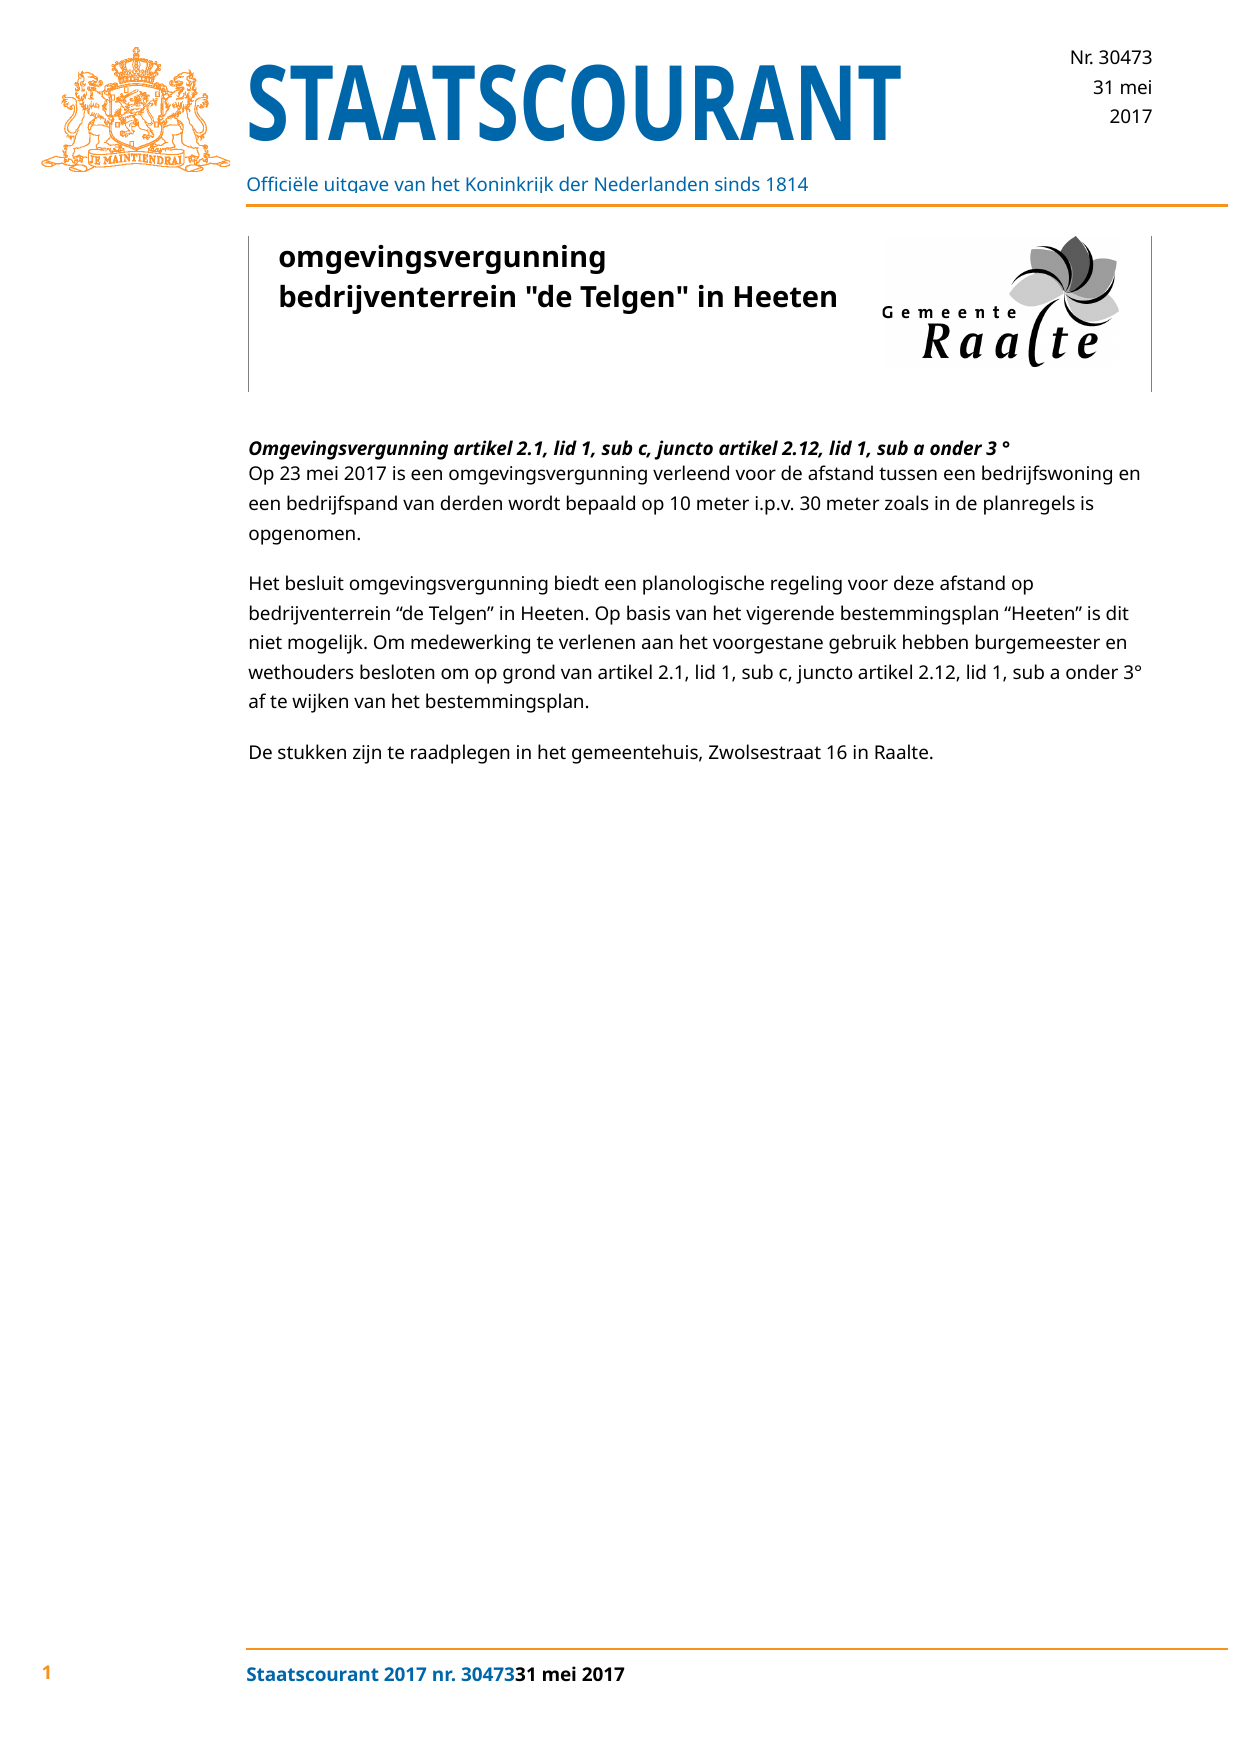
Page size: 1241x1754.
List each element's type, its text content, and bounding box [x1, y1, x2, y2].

text De stukken zijn te raadplegen in het gemeentehuis, Zwolsestraat 16 in Raalte. [248, 739, 1152, 765]
picture [882, 236, 1119, 367]
text Omgevingsvergunning artikel 2.1, lid 1, sub c, juncto artikel 2.12, lid 1, sub a onder 3 ° [248, 435, 1152, 461]
text Het besluit omgevingsvergunning biedt een planologische regeling voor deze afstand op bedrijventerrein “de Telgen” in Heeten. Op basis van het vigerende bestemmingsplan “Heeten” is dit niet mogelijk. Om medewerking te verlenen aan het voorgestane gebruik hebben burgemeester en wethouders besloten om op grond van artikel 2.1, lid 1, sub c, juncto artikel 2.12, lid 1, sub a onder 3° af te wijken van het bestemmingsplan. [248, 570, 1152, 714]
picture [41, 47, 231, 172]
table_header omgevingsvergunning bedrijventerrein "de Telgen" in Heeten [249, 236, 850, 392]
table_header [850, 236, 1151, 392]
text Op 23 mei 2017 is een omgevingsvergunning verleend voor de afstand tussen een bedrijfswoning en een bedrijfspand van derden wordt bepaald op 10 meter i.p.v. 30 meter zoals in de planregels is opgenomen. [248, 461, 1152, 546]
